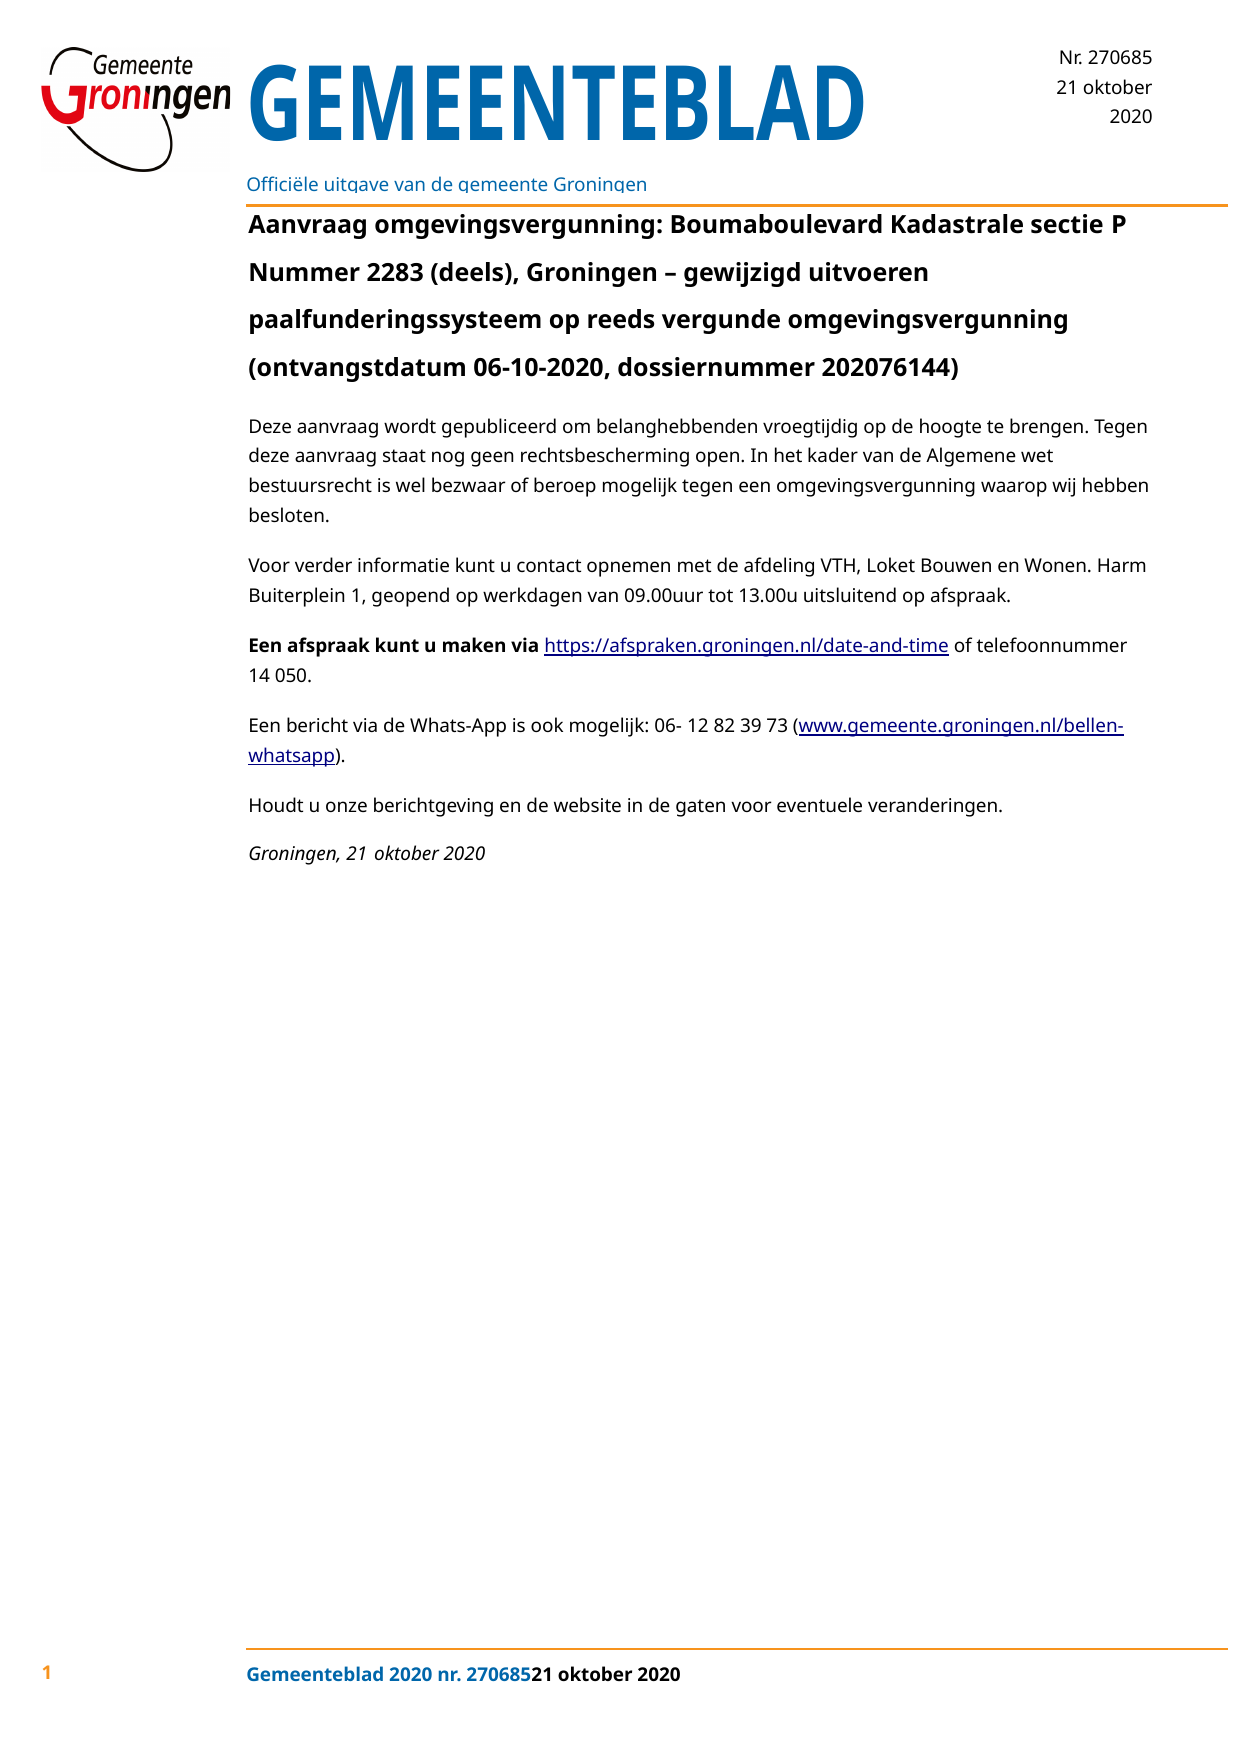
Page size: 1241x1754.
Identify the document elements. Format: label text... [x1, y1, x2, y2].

text Groningen, 21 oktober 2020 [248, 840, 1152, 866]
text Een bericht via de Whats-App is ook mogelijk: 06- 12 82 39 73 (www.gemeente.groningen.nl/bellen-whatsapp). [248, 712, 1152, 768]
picture [41, 47, 231, 172]
text Voor verder informatie kunt u contact opnemen met de afdeling VTH, Loket Bouwen en Wonen. Harm Buiterplein 1, geopend op werkdagen van 09.00uur tot 13.00u uitsluitend op afspraak. [248, 552, 1152, 608]
text Deze aanvraag wordt gepubliceerd om belanghebbenden vroegtijdig op de hoogte te brengen. Tegen deze aanvraag staat nog geen rechtsbescherming open. In het kader van de Algemene wet bestuursrecht is wel bezwaar of beroep mogelijk tegen een omgevingsvergunning waarop wij hebben besloten. [248, 413, 1152, 528]
text Houdt u onze berichtgeving en de website in de gaten voor eventuele veranderingen. [248, 792, 1152, 818]
text Een afspraak kunt u maken via https://afspraken.groningen.nl/date-and-time of telefoonnummer 14 050. [248, 632, 1152, 688]
text Aanvraag omgevingsvergunning: Boumaboulevard Kadastrale sectie P Nummer 2283 (deels), Groningen – gewijzigd uitvoeren paalfunderingssysteem op reeds vergunde omgevingsvergunning (ontvangstdatum 06-10-2020, dossiernummer 202076144) [248, 207, 1152, 384]
